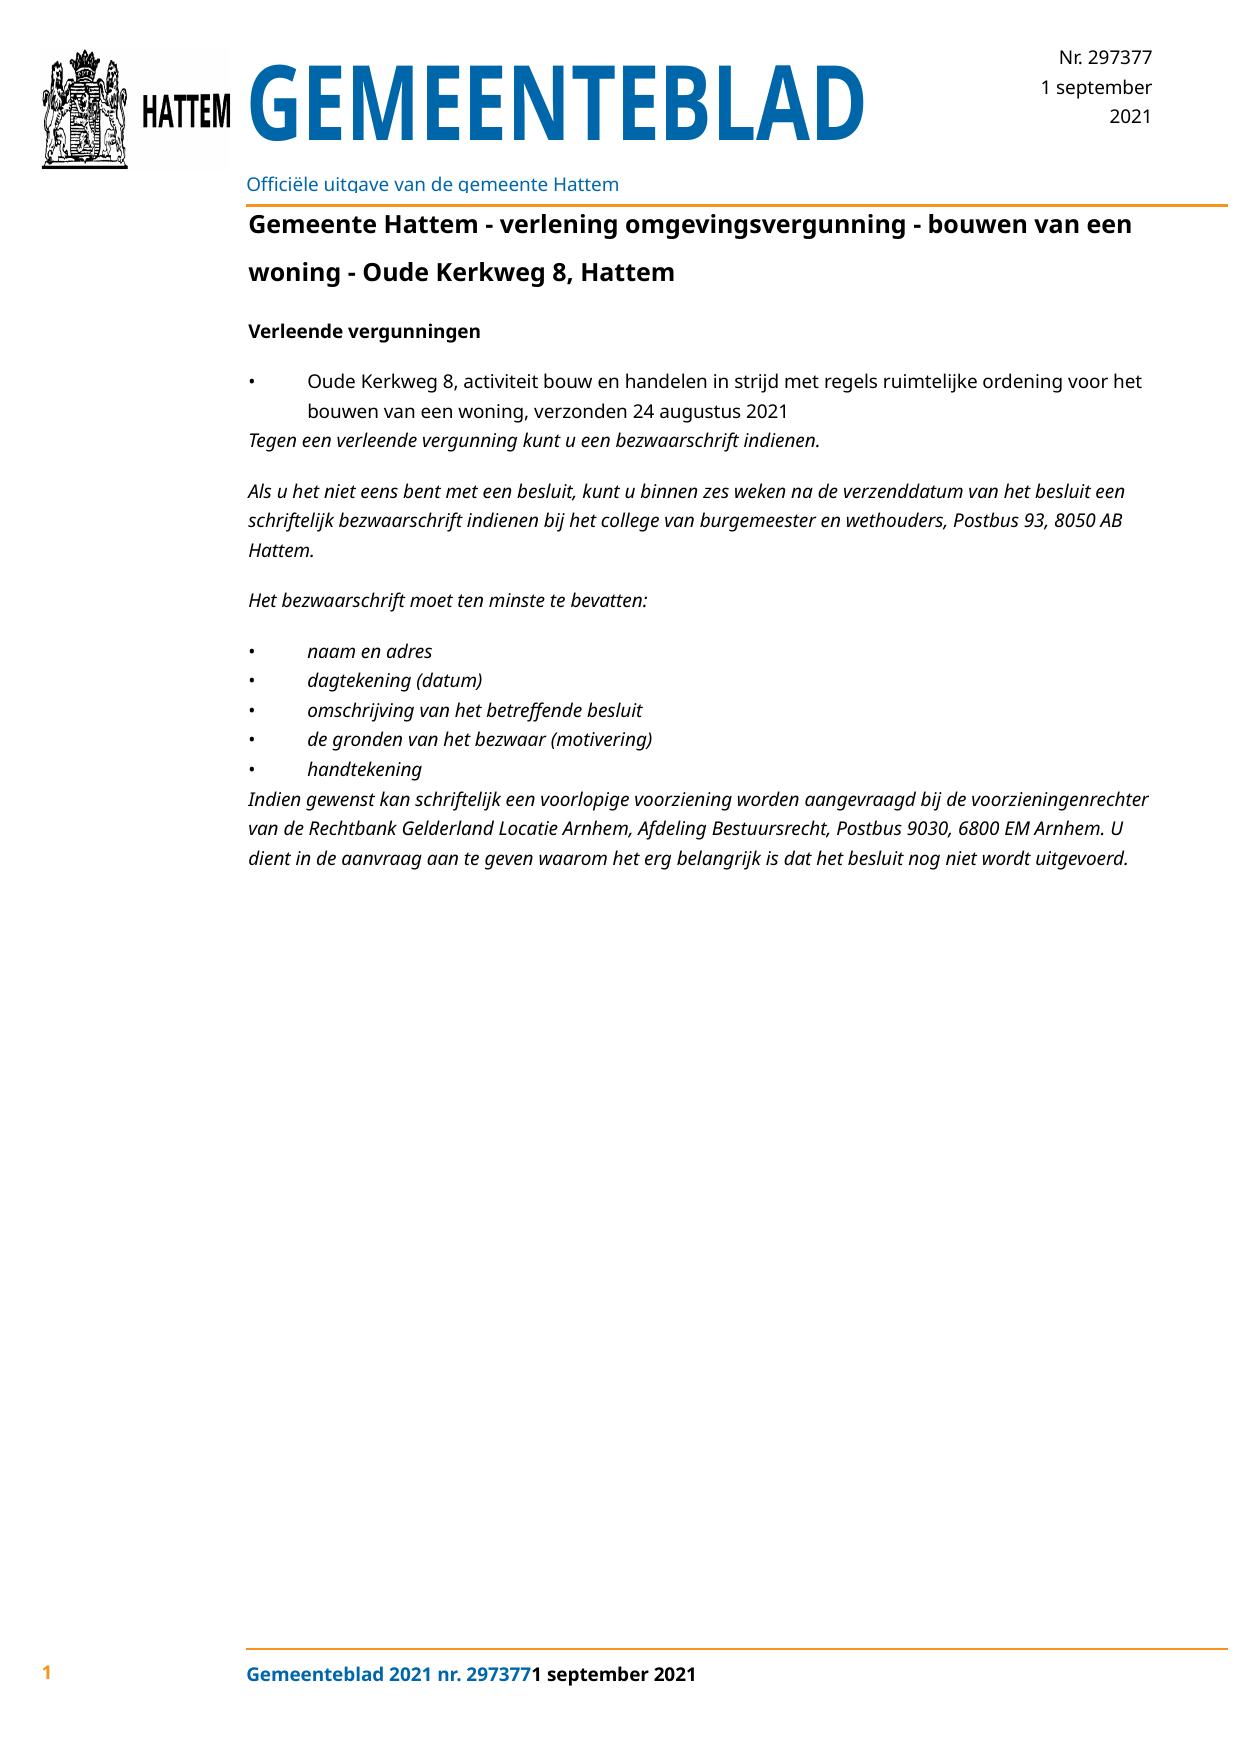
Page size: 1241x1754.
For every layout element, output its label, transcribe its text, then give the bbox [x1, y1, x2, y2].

text Gemeente Hattem - verlening omgevingsvergunning - bouwen van een woning - Oude Kerkweg 8, Hattem [248, 207, 1152, 288]
list omschrijving van het betreffende besluit [248, 697, 1152, 723]
list naam en adres [248, 638, 1152, 664]
list de gronden van het bezwaar (motivering) [248, 727, 1152, 752]
picture [41, 47, 231, 172]
text Indien gewenst kan schriftelijk een voorlopige voorziening worden aangevraagd bij de voorzieningenrechter van de Rechtbank Gelderland Locatie Arnhem, Afdeling Bestuursrecht, Postbus 9030, 6800 EM Arnhem. U dient in de aanvraag aan te geven waarom het erg belangrijk is dat het besluit nog niet wordt uitgevoerd. [248, 786, 1152, 871]
list dagtekening (datum) [248, 667, 1152, 693]
text Als u het niet eens bent met een besluit, kunt u binnen zes weken na de verzenddatum van het besluit een schriftelijk bezwaarschrift indienen bij het college van burgemeester en wethouders, Postbus 93, 8050 AB Hattem. [248, 478, 1152, 563]
text Verleende vergunningen [248, 318, 1152, 344]
list handtekening [248, 756, 1152, 782]
list Oude Kerkweg 8, activiteit bouw en handelen in strijd met regels ruimtelijke ordening voor het bouwen van een woning, verzonden 24 augustus 2021 [248, 368, 1152, 424]
text Tegen een verleende vergunning kunt u een bezwaarschrift indienen. [248, 427, 1152, 453]
text Het bezwaarschrift moet ten minste te bevatten: [248, 587, 1152, 613]
